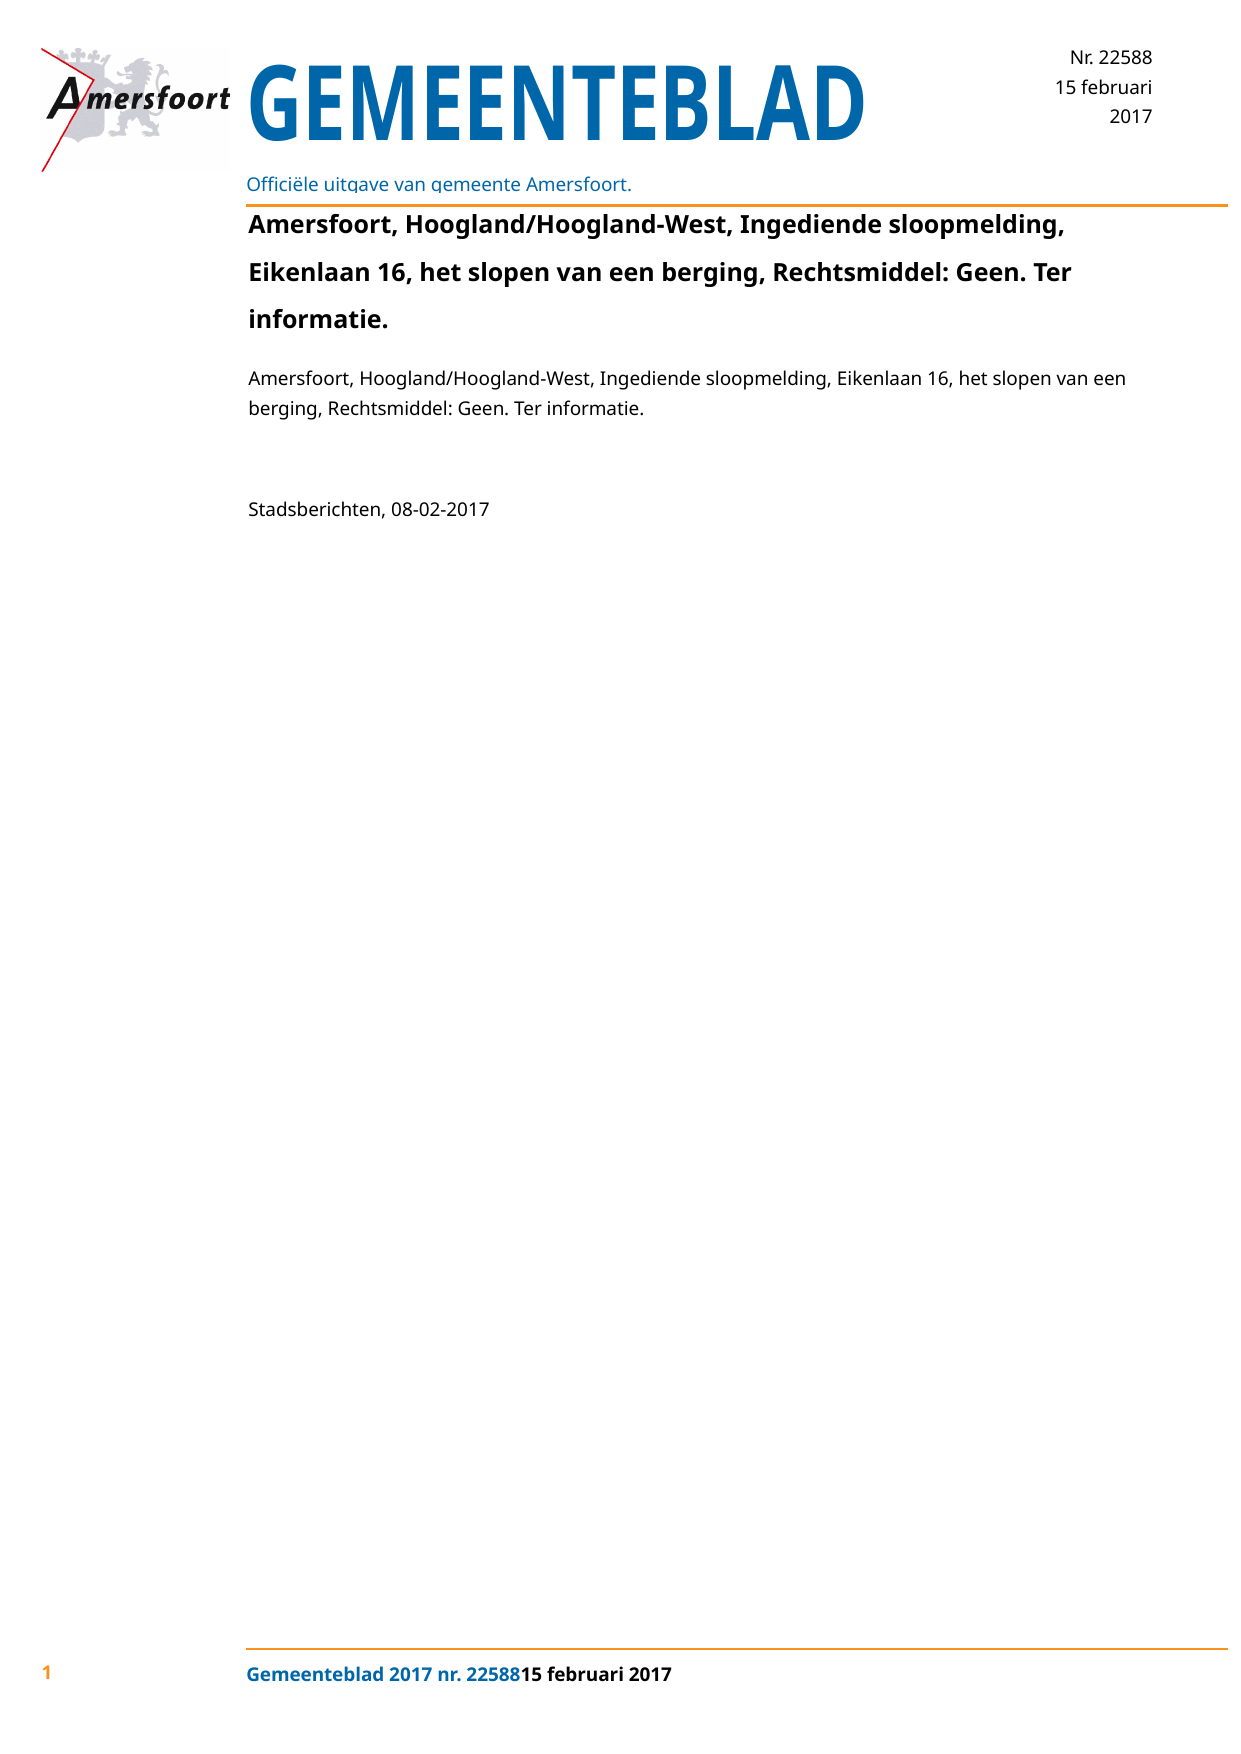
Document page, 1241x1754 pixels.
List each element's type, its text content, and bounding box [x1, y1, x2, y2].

text Amersfoort, Hoogland/Hoogland-West, Ingediende sloopmelding, Eikenlaan 16, het slopen van een berging, Rechtsmiddel: Geen. Ter informatie. [248, 366, 1152, 421]
picture [41, 47, 231, 172]
text Amersfoort, Hoogland/Hoogland-West, Ingediende sloopmelding, Eikenlaan 16, het slopen van een berging, Rechtsmiddel: Geen. Ter informatie. [248, 207, 1152, 336]
text Stadsberichten, 08-02-2017 [248, 496, 1152, 522]
